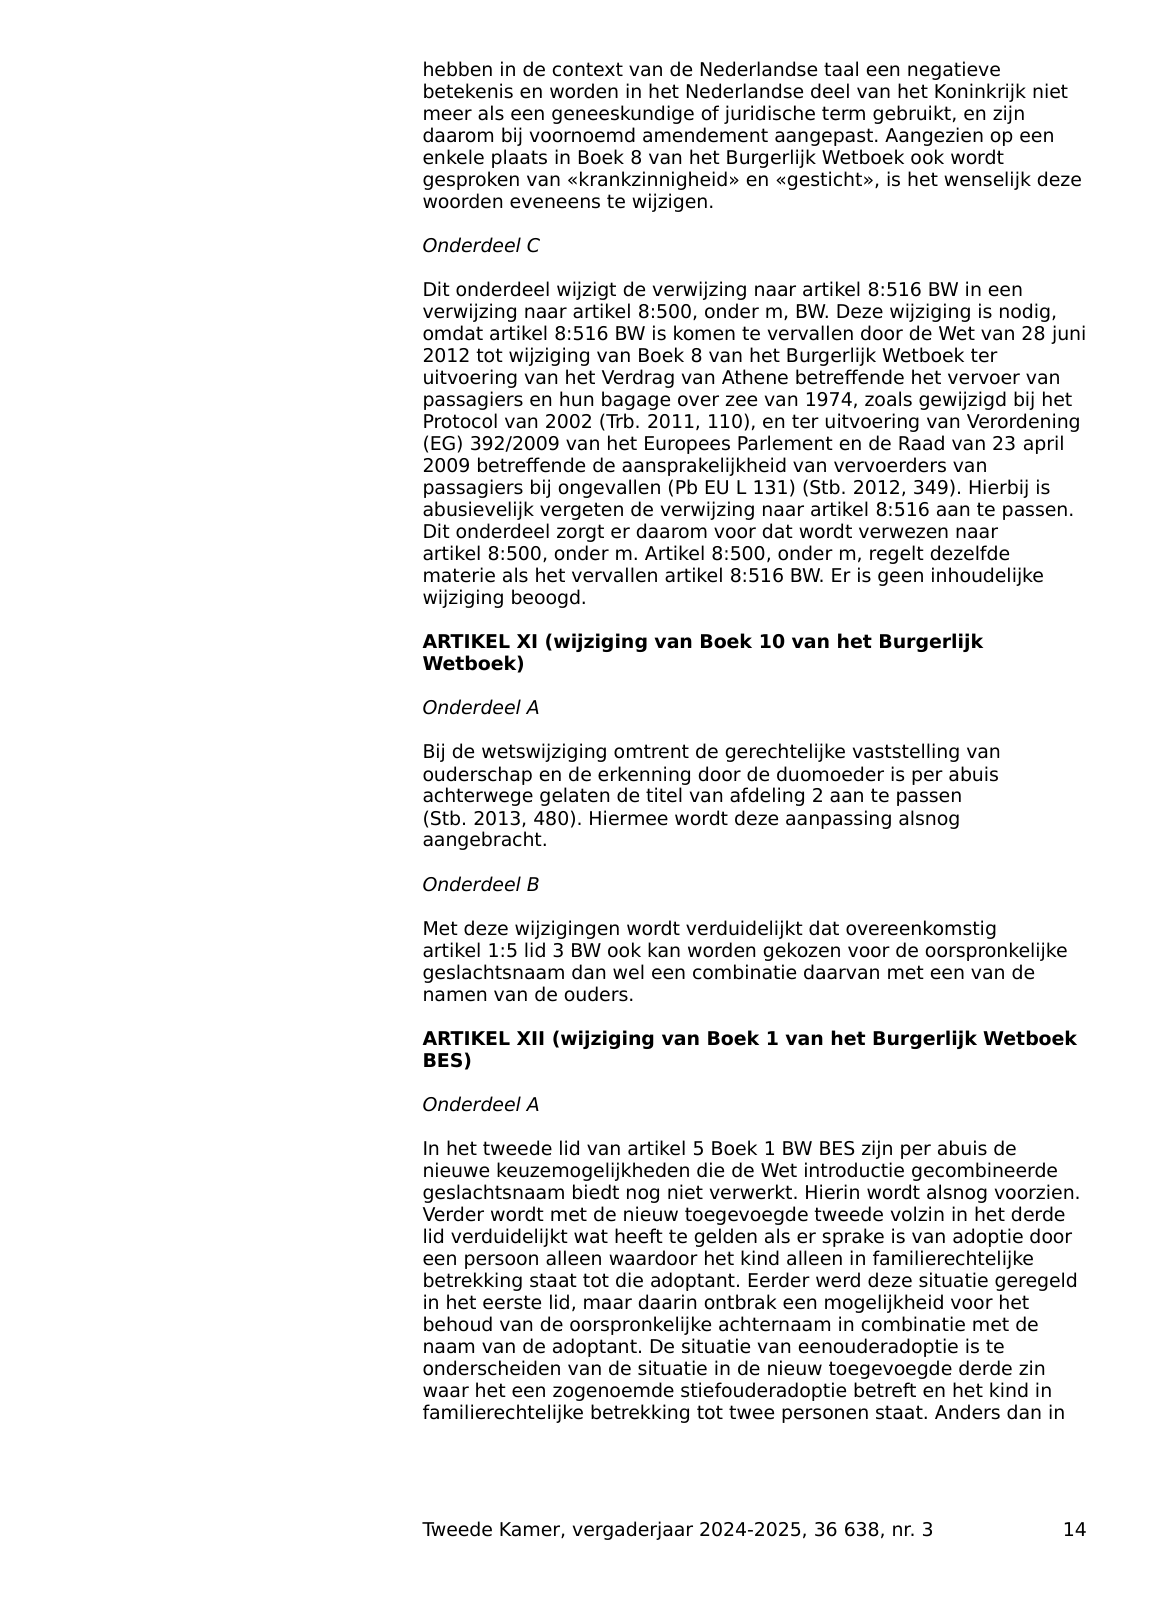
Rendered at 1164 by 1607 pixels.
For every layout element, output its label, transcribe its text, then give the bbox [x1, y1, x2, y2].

subtitle Onderdeel A [422, 1094, 1087, 1116]
text Bij de wetswijziging omtrent de gerechtelijke vaststelling van ouderschap en de erkenning door de duomoeder is per abuis achterwege gelaten de titel van afdeling 2 aan te passen (Stb. 2013, 480). Hiermee wordt deze aanpassing alsnog aangebracht. [422, 741, 1087, 851]
subtitle Onderdeel A [422, 697, 1087, 719]
text Dit onderdeel wijzigt de verwijzing naar artikel 8:516 BW in een verwijzing naar artikel 8:500, onder m, BW. Deze wijziging is nodig, omdat artikel 8:516 BW is komen te vervallen door de Wet van 28 juni 2012 tot wijziging van Boek 8 van het Burgerlijk Wetboek ter uitvoering van het Verdrag van Athene betreffende het vervoer van passagiers en hun bagage over zee van 1974, zoals gewijzigd bij het Protocol van 2002 (Trb. 2011, 110), en ter uitvoering van Verordening (EG) 392/2009 van het Europees Parlement en de Raad van 23 april 2009 betreffende de aansprakelijkheid van vervoerders van passagiers bij ongevallen (Pb EU L 131) (Stb. 2012, 349). Hierbij is abusievelijk vergeten de verwijzing naar artikel 8:516 aan te passen. Dit onderdeel zorgt er daarom voor dat wordt verwezen naar artikel 8:500, onder m. Artikel 8:500, onder m, regelt dezelfde materie als het vervallen artikel 8:516 BW. Er is geen inhoudelijke wijziging beoogd. [422, 279, 1087, 609]
text In het tweede lid van artikel 5 Boek 1 BW BES zijn per abuis de nieuwe keuzemogelijkheden die de Wet introductie gecombineerde geslachtsnaam biedt nog niet verwerkt. Hierin wordt alsnog voorzien. Verder wordt met de nieuw toegevoegde tweede volzin in het derde lid verduidelijkt wat heeft te gelden als er sprake is van adoptie door een persoon alleen waardoor het kind alleen in familierechtelijke betrekking staat tot die adoptant. Eerder werd deze situatie geregeld in het eerste lid, maar daarin ontbrak een mogelijkheid voor het behoud van de oorspronkelijke achternaam in combinatie met de naam van de adoptant. De situatie van eenouderadoptie is te onderscheiden van de situatie in de nieuw toegevoegde derde zin waar het een zogenoemde stiefouderadoptie betreft en het kind in familierechtelijke betrekking tot twee personen staat. Anders dan in [422, 1138, 1087, 1424]
text hebben in de context van de Nederlandse taal een negatieve betekenis en worden in het Nederlandse deel van het Koninkrijk niet meer als een geneeskundige of juridische term gebruikt, en zijn daarom bij voornoemd amendement aangepast. Aangezien op een enkele plaats in Boek 8 van het Burgerlijk Wetboek ook wordt gesproken van «krankzinnigheid» en «gesticht», is het wenselijk deze woorden eveneens te wijzigen. [422, 59, 1087, 213]
subtitle ARTIKEL XII (wijziging van Boek 1 van het Burgerlijk Wetboek BES) [422, 1028, 1087, 1072]
text Met deze wijzigingen wordt verduidelijkt dat overeenkomstig artikel 1:5 lid 3 BW ook kan worden gekozen voor de oorspronkelijke geslachtsnaam dan wel een combinatie daarvan met een van de namen van de ouders. [422, 918, 1087, 1006]
subtitle ARTIKEL XI (wijziging van Boek 10 van het Burgerlijk Wetboek) [422, 631, 1087, 675]
subtitle Onderdeel C [422, 235, 1087, 257]
subtitle Onderdeel B [422, 873, 1087, 896]
